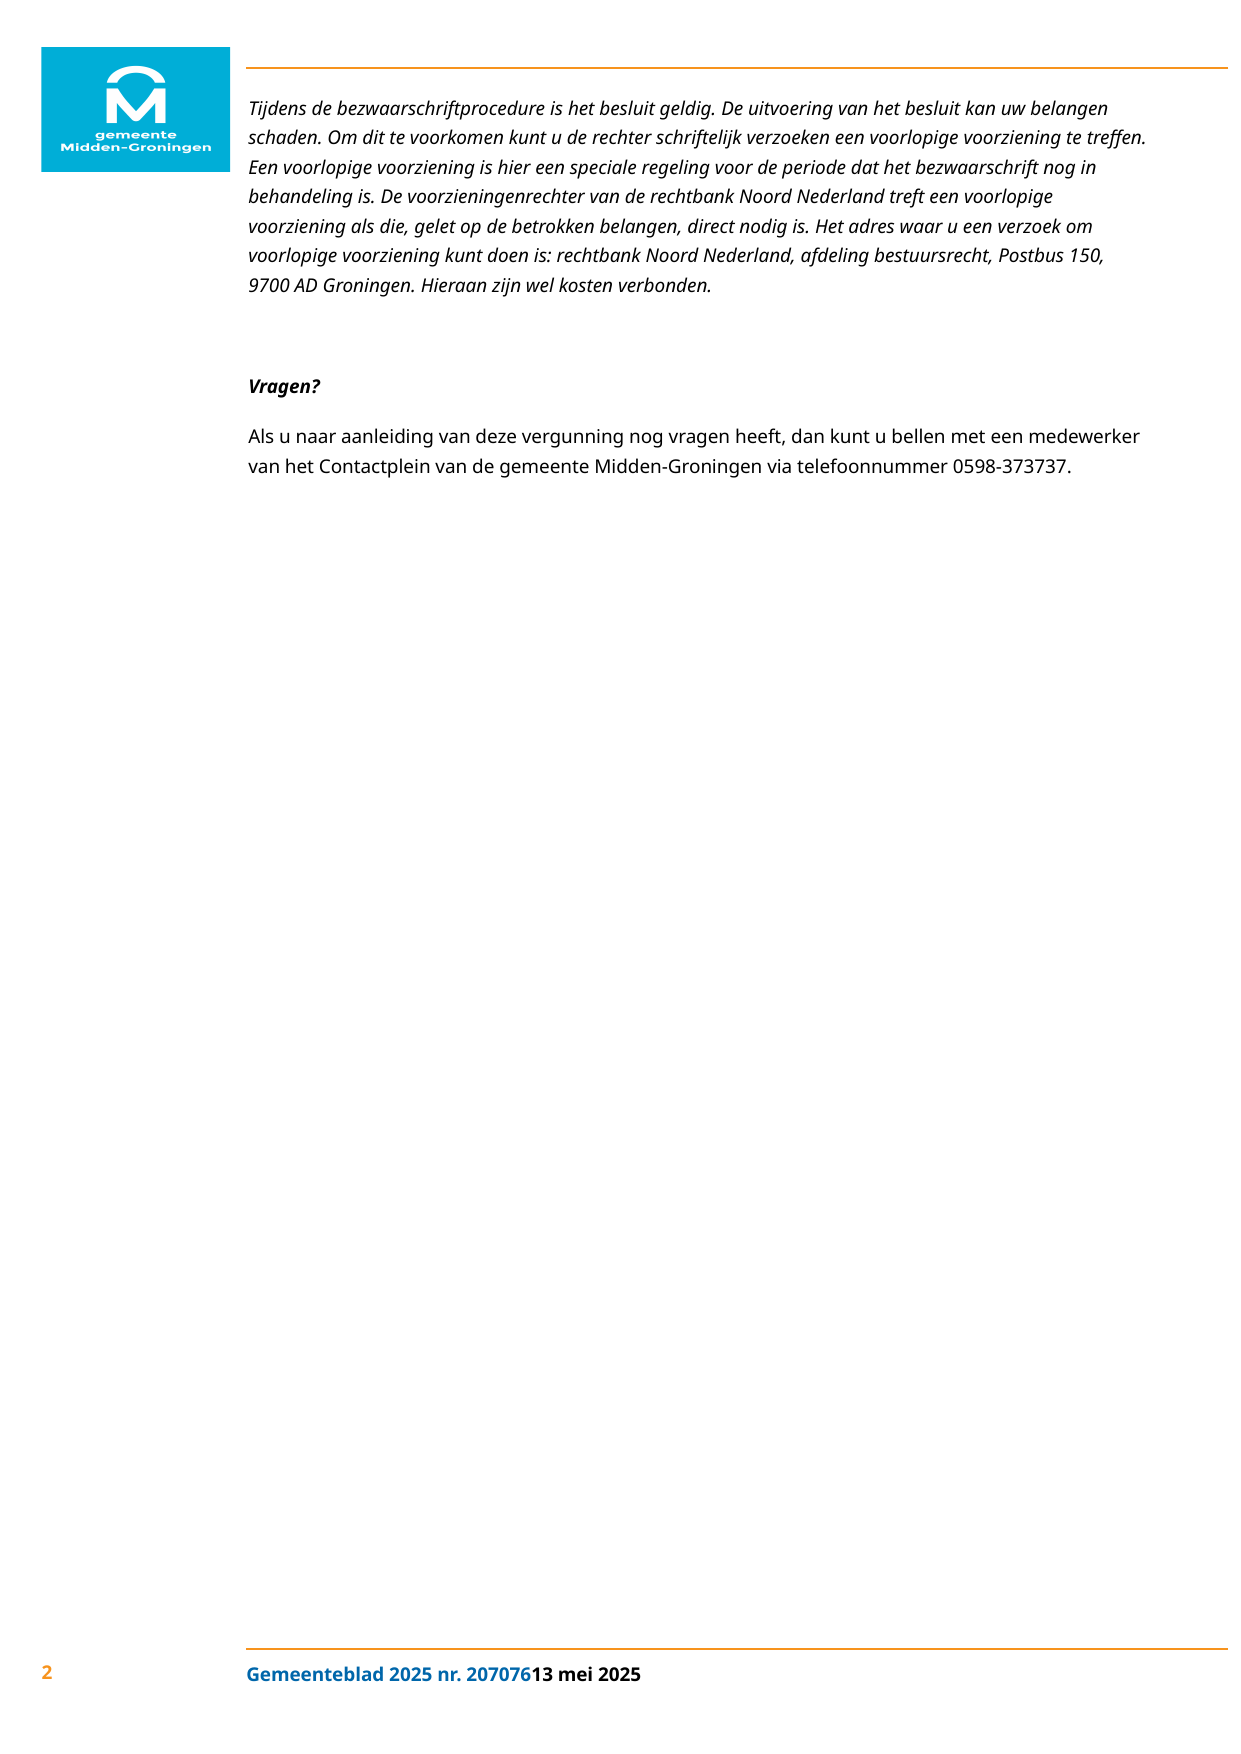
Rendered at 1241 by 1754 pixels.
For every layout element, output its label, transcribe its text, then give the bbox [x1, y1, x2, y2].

text Tijdens de bezwaarschriftprocedure is het besluit geldig. De uitvoering van het besluit kan uw belangen schaden. Om dit te voorkomen kunt u de rechter schriftelijk verzoeken een voorlopige voorziening te treffen. Een voorlopige voorziening is hier een speciale regeling voor de periode dat het bezwaarschrift nog in behandeling is. De voorzieningenrechter van de rechtbank Noord Nederland treft een voorlopige voorziening als die, gelet op de betrokken belangen, direct nodig is. Het adres waar u een verzoek om voorlopige voorziening kunt doen is: rechtbank Noord Nederland, afdeling bestuursrecht, Postbus 150, 9700 AD Groningen. Hieraan zijn wel kosten verbonden. [248, 95, 1152, 298]
picture [184, 146, 190, 153]
text Als u naar aanleiding van deze vergunning nog vragen heeft, dan kunt u bellen met een medewerker van het Contactplein van de gemeente Midden-Groningen via telefoonnummer 0598-373737. [248, 423, 1152, 479]
picture [108, 66, 164, 82]
text Vragen? [248, 373, 1152, 399]
picture [107, 89, 165, 122]
